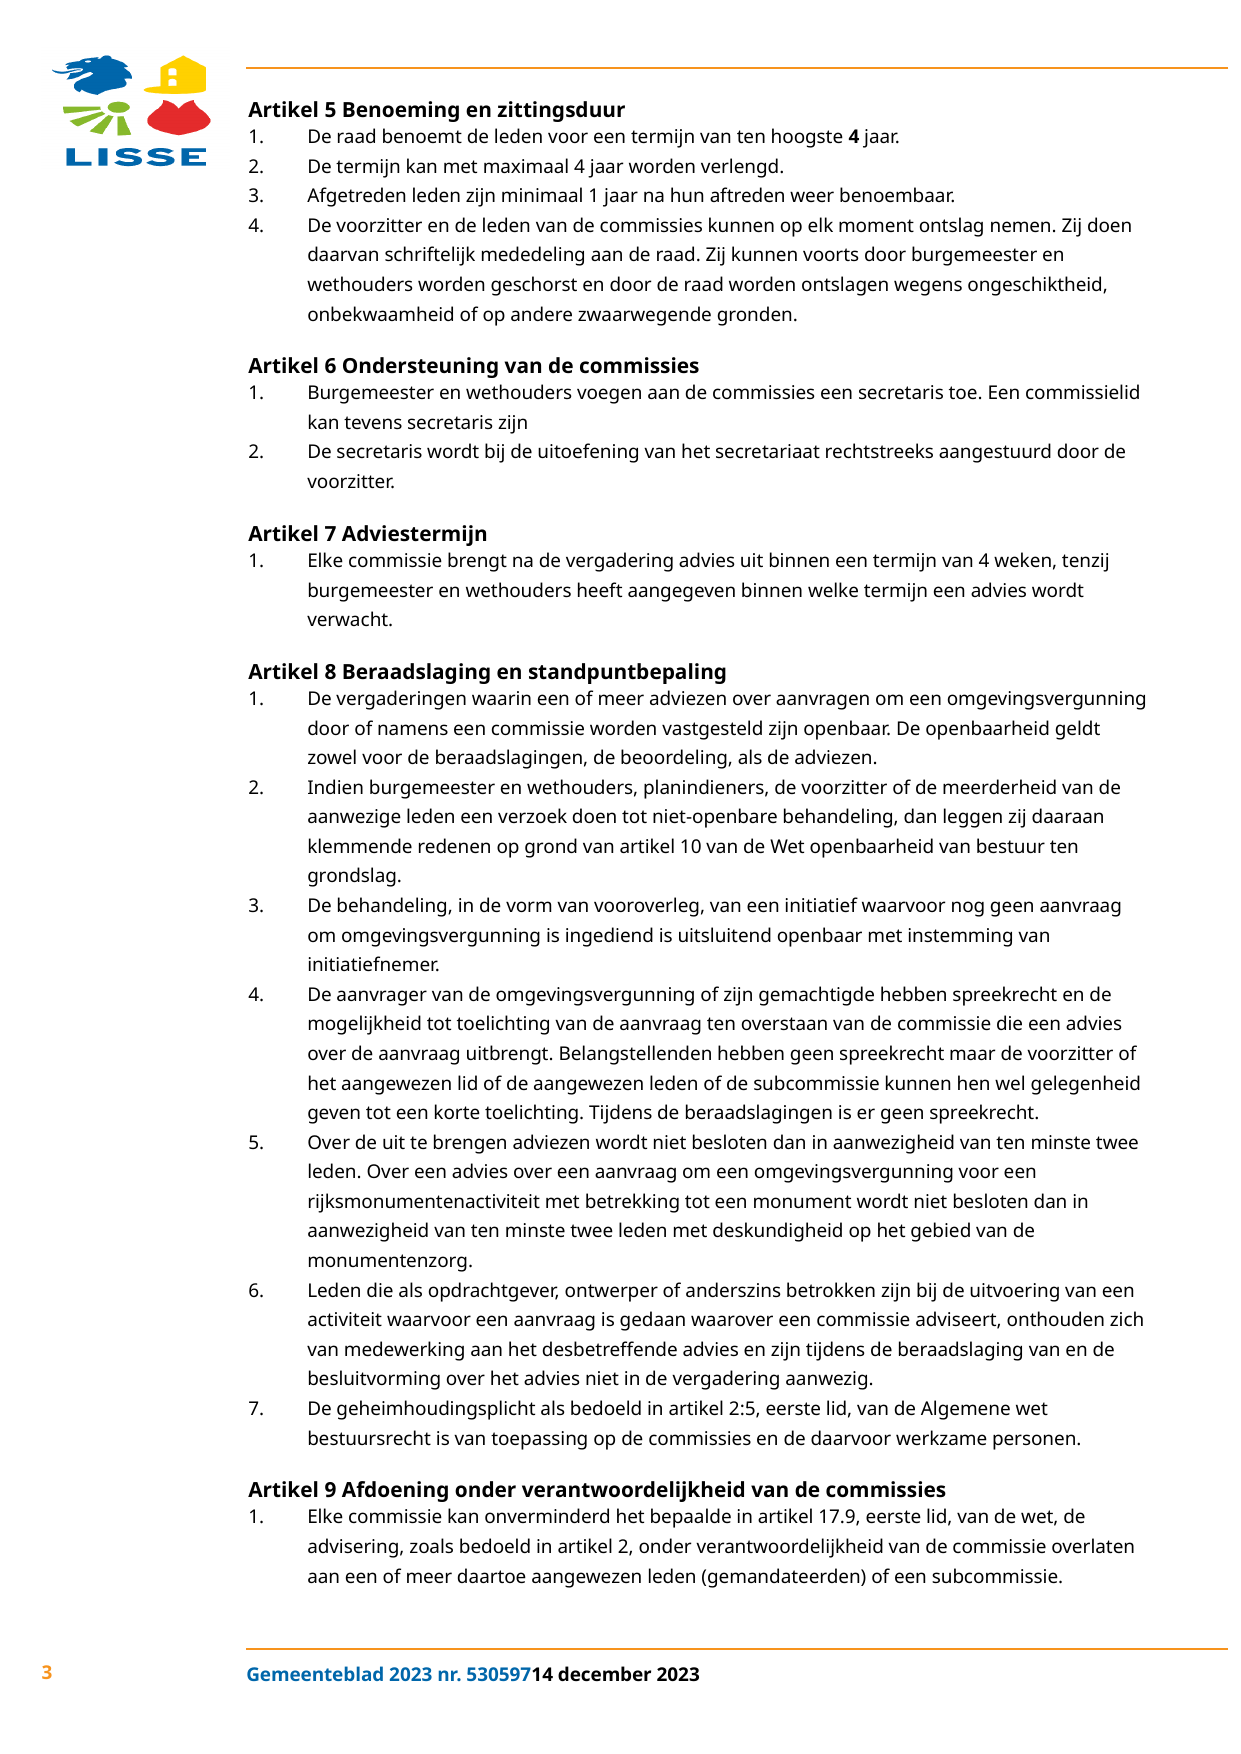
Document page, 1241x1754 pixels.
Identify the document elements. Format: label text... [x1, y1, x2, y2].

list Indien burgemeester en wethouders, planindieners, de voorzitter of de meerderheid van de aanwezige leden een verzoek doen tot niet-openbare behandeling, dan leggen zij daaraan klemmende redenen op grond van artikel 10 van de Wet openbaarheid van bestuur ten grondslag. [248, 774, 1152, 888]
list De secretaris wordt bij de uitoefening van het secretariaat rechtstreeks aangestuurd door de voorzitter. [248, 439, 1152, 494]
text Artikel 5 Benoeming en zittingsduur [248, 95, 1152, 123]
text Artikel 8 Beraadslaging en standpuntbepaling [248, 657, 1152, 685]
list De aanvrager van de omgevingsvergunning of zijn gemachtigde hebben spreekrecht en de mogelijkheid tot toelichting van de aanvraag ten overstaan van de commissie die een advies over de aanvraag uitbrengt. Belangstellenden hebben geen spreekrecht maar de voorzitter of het aangewezen lid of de aangewezen leden of de subcommissie kunnen hen wel gelegenheid geven tot een korte toelichting. Tijdens de beraadslagingen is er geen spreekrecht. [248, 981, 1152, 1125]
list De behandeling, in de vorm van vooroverleg, van een initiatief waarvoor nog geen aanvraag om omgevingsvergunning is ingediend is uitsluitend openbaar met instemming van initiatiefnemer. [248, 892, 1152, 977]
text Artikel 6 Ondersteuning van de commissies [248, 351, 1152, 379]
text Artikel 9 Afdoening onder verantwoordelijkheid van de commissies [248, 1475, 1152, 1504]
list De termijn kan met maximaal 4 jaar worden verlengd. [248, 153, 1152, 178]
list Elke commissie kan onverminderd het bepaalde in artikel 17.9, eerste lid, van de wet, de advisering, zoals bedoeld in artikel 2, onder verantwoordelijkheid van de commissie overlaten aan een of meer daartoe aangewezen leden (gemandateerden) of een subcommissie. [248, 1504, 1152, 1588]
list Over de uit te brengen adviezen wordt niet besloten dan in aanwezigheid van ten minste twee leden. Over een advies over een aanvraag om een omgevingsvergunning voor een rijksmonumentenactiviteit met betrekking tot een monument wordt niet besloten dan in aanwezigheid van ten minste twee leden met deskundigheid op het gebied van de monumentenzorg. [248, 1129, 1152, 1273]
list De geheimhoudingsplicht als bedoeld in artikel 2:5, eerste lid, van de Algemene wet bestuursrecht is van toepassing op de commissies en de daarvoor werkzame personen. [248, 1395, 1152, 1451]
list De raad benoemt de leden voor een termijn van ten hoogste 4 jaar. [248, 123, 1152, 149]
list Leden die als opdrachtgever, ontwerper of anderszins betrokken zijn bij de uitvoering van een activiteit waarvoor een aanvraag is gedaan waarover een commissie adviseert, onthouden zich van medewerking aan het desbetreffende advies en zijn tijdens de beraadslaging van en de besluitvorming over het advies niet in de vergadering aanwezig. [248, 1277, 1152, 1391]
list De vergaderingen waarin een of meer adviezen over aanvragen om een omgevingsvergunning door of namens een commissie worden vastgesteld zijn openbaar. De openbaarheid geldt zowel voor de beraadslagingen, de beoordeling, als de adviezen. [248, 685, 1152, 770]
list Burgemeester en wethouders voegen aan de commissies een secretaris toe. Een commissielid kan tevens secretaris zijn [248, 379, 1152, 435]
list De voorzitter en de leden van de commissies kunnen op elk moment ontslag nemen. Zij doen daarvan schriftelijk mededeling aan de raad. Zij kunnen voorts door burgemeester en wethouders worden geschorst en door de raad worden ontslagen wegens ongeschiktheid, onbekwaamheid of op andere zwaarwegende gronden. [248, 212, 1152, 326]
text Artikel 7 Adviestermijn [248, 519, 1152, 547]
list Elke commissie brengt na de vergadering advies uit binnen een termijn van 4 weken, tenzij burgemeester en wethouders heeft aangegeven binnen welke termijn een advies wordt verwacht. [248, 547, 1152, 632]
picture [41, 47, 231, 172]
list Afgetreden leden zijn minimaal 1 jaar na hun aftreden weer benoembaar. [248, 182, 1152, 208]
